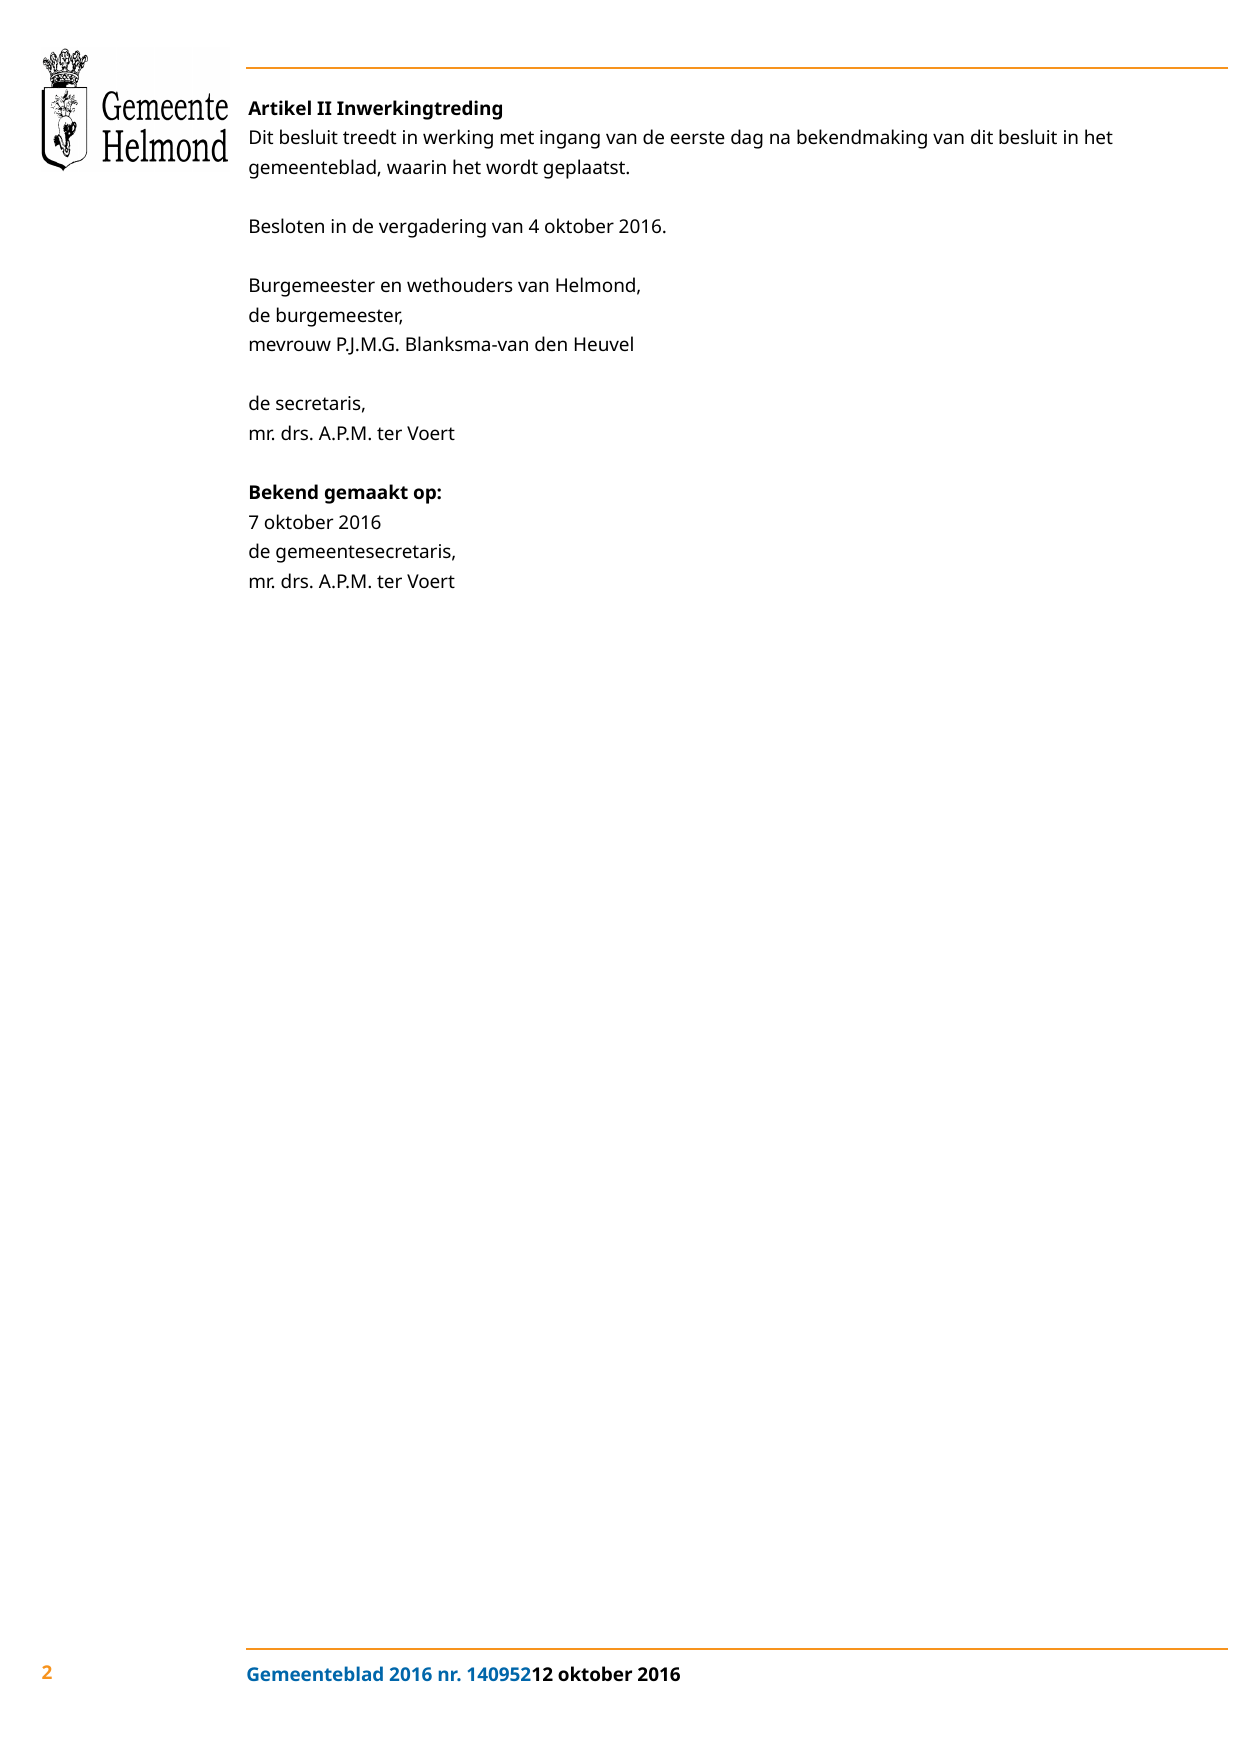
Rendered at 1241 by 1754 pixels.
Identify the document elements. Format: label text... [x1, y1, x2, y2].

text de secretaris, [248, 391, 1152, 416]
text de burgemeester, [248, 302, 1152, 328]
text Artikel II Inwerkingtreding [248, 95, 1152, 121]
picture [41, 47, 231, 172]
text mevrouw P.J.M.G. Blanksma-van den Heuvel [248, 331, 1152, 357]
text Dit besluit treedt in werking met ingang van de eerste dag na bekendmaking van dit besluit in het gemeenteblad, waarin het wordt geplaatst. [248, 124, 1152, 180]
text Bekend gemaakt op: [248, 479, 1152, 505]
text Besloten in de vergadering van 4 oktober 2016. [248, 213, 1152, 239]
text de gemeentesecretaris, [248, 538, 1152, 564]
text mr. drs. A.P.M. ter Voert [248, 568, 1152, 594]
text mr. drs. A.P.M. ter Voert [248, 420, 1152, 446]
text Burgemeester en wethouders van Helmond, [248, 272, 1152, 298]
text 7 oktober 2016 [248, 509, 1152, 535]
